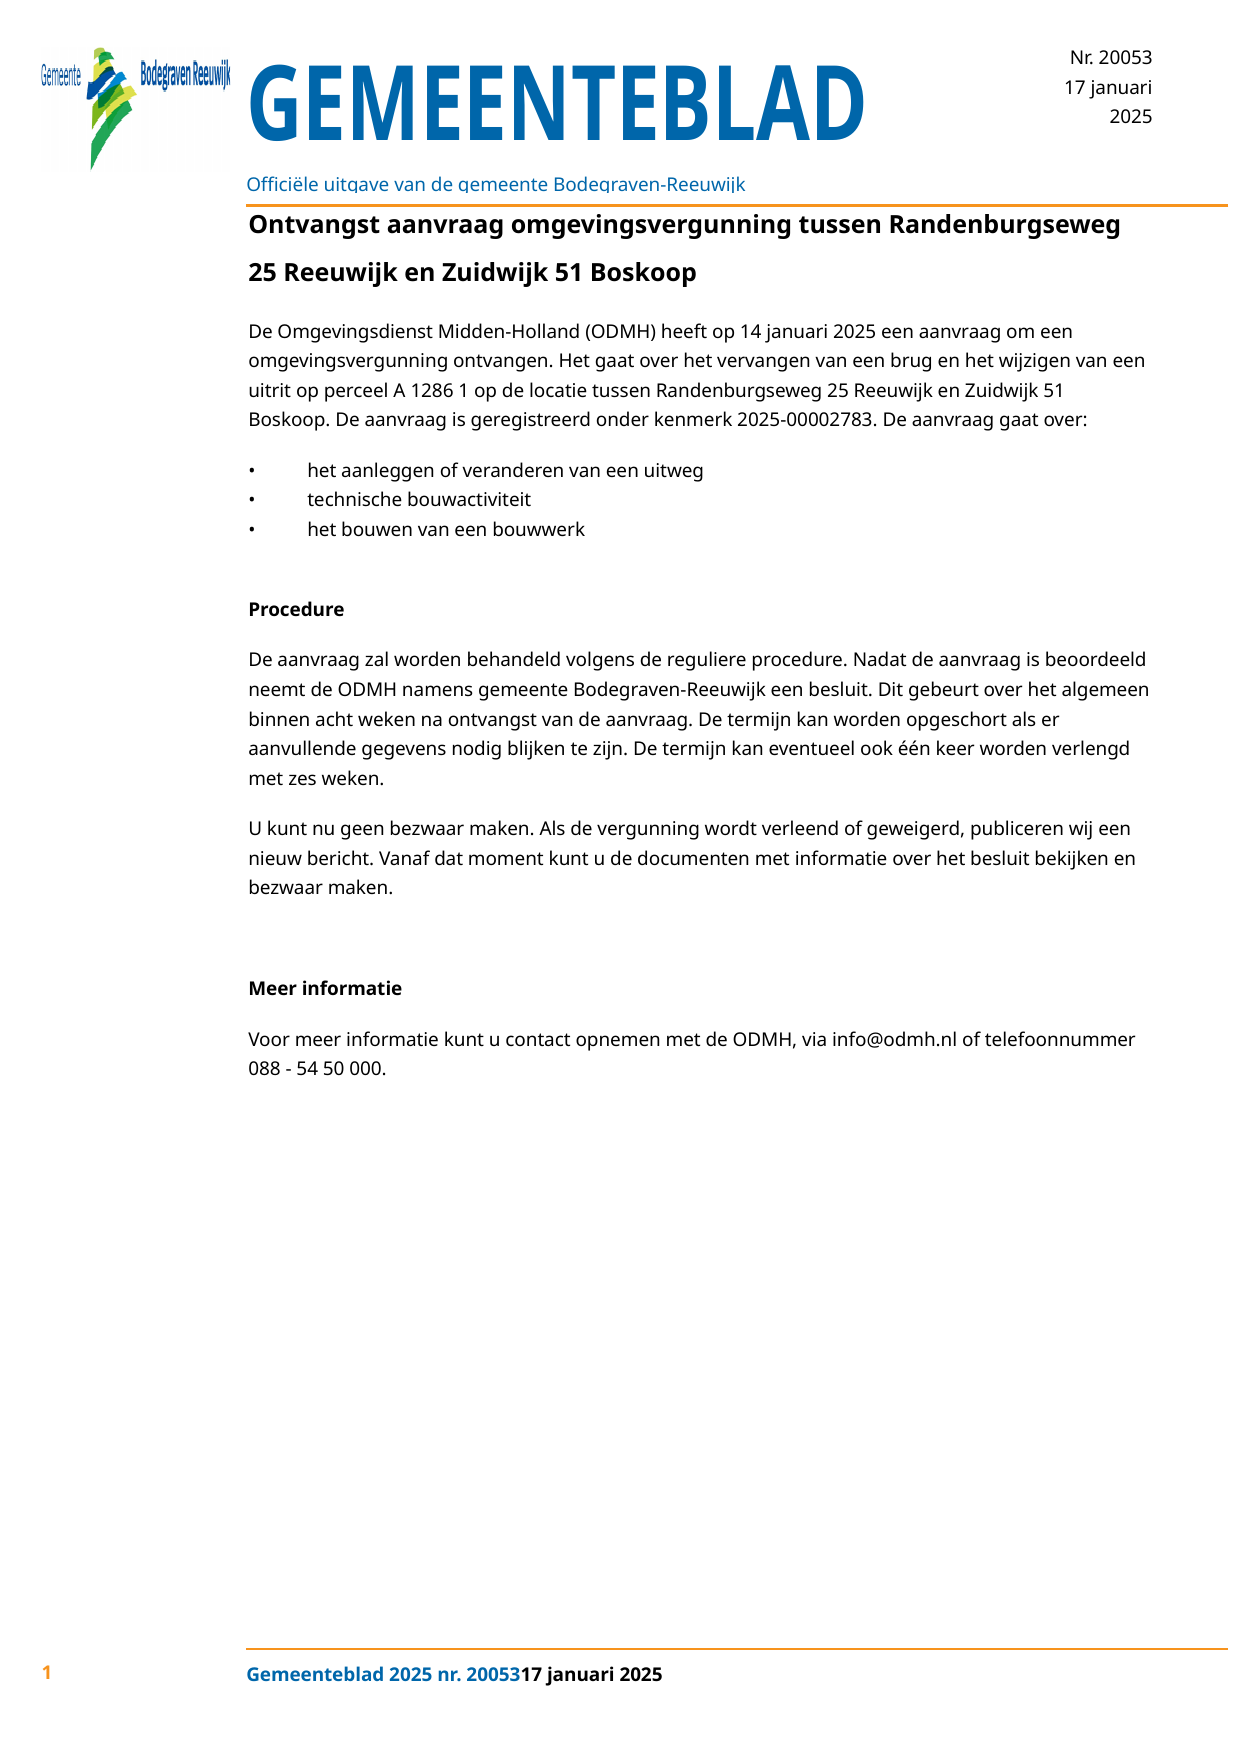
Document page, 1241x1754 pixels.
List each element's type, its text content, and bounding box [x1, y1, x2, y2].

text Meer informatie [248, 975, 1152, 1001]
text U kunt nu geen bezwaar maken. Als de vergunning wordt verleend of geweigerd, publiceren wij een nieuw bericht. Vanaf dat moment kunt u de documenten met informatie over het besluit bekijken en bezwaar maken. [248, 815, 1152, 900]
list het aanleggen of veranderen van een uitweg [248, 457, 1152, 483]
picture [41, 47, 231, 172]
text Voor meer informatie kunt u contact opnemen met de ODMH, via info@odmh.nl of telefoonnummer 088 - 54 50 000. [248, 1026, 1152, 1081]
text De aanvraag zal worden behandeld volgens de reguliere procedure. Nadat de aanvraag is beoordeeld neemt de ODMH namens gemeente Bodegraven-Reeuwijk een besluit. Dit gebeurt over het algemeen binnen acht weken na ontvangst van de aanvraag. De termijn kan worden opgeschort als er aanvullende gegevens nodig blijken te zijn. De termijn kan eventueel ook één keer worden verlengd met zes weken. [248, 647, 1152, 791]
text Procedure [248, 596, 1152, 622]
list technische bouwactiviteit [248, 487, 1152, 512]
text Ontvangst aanvraag omgevingsvergunning tussen Randenburgseweg 25 Reeuwijk en Zuidwijk 51 Boskoop [248, 207, 1152, 288]
text De Omgevingsdienst Midden-Holland (ODMH) heeft op 14 januari 2025 een aanvraag om een omgevingsvergunning ontvangen. Het gaat over het vervangen van een brug en het wijzigen van een uitrit op perceel A 1286 1 op de locatie tussen Randenburgseweg 25 Reeuwijk en Zuidwijk 51 Boskoop. De aanvraag is geregistreerd onder kenmerk 2025-00002783. De aanvraag gaat over: [248, 318, 1152, 432]
list het bouwen van een bouwwerk [248, 516, 1152, 542]
